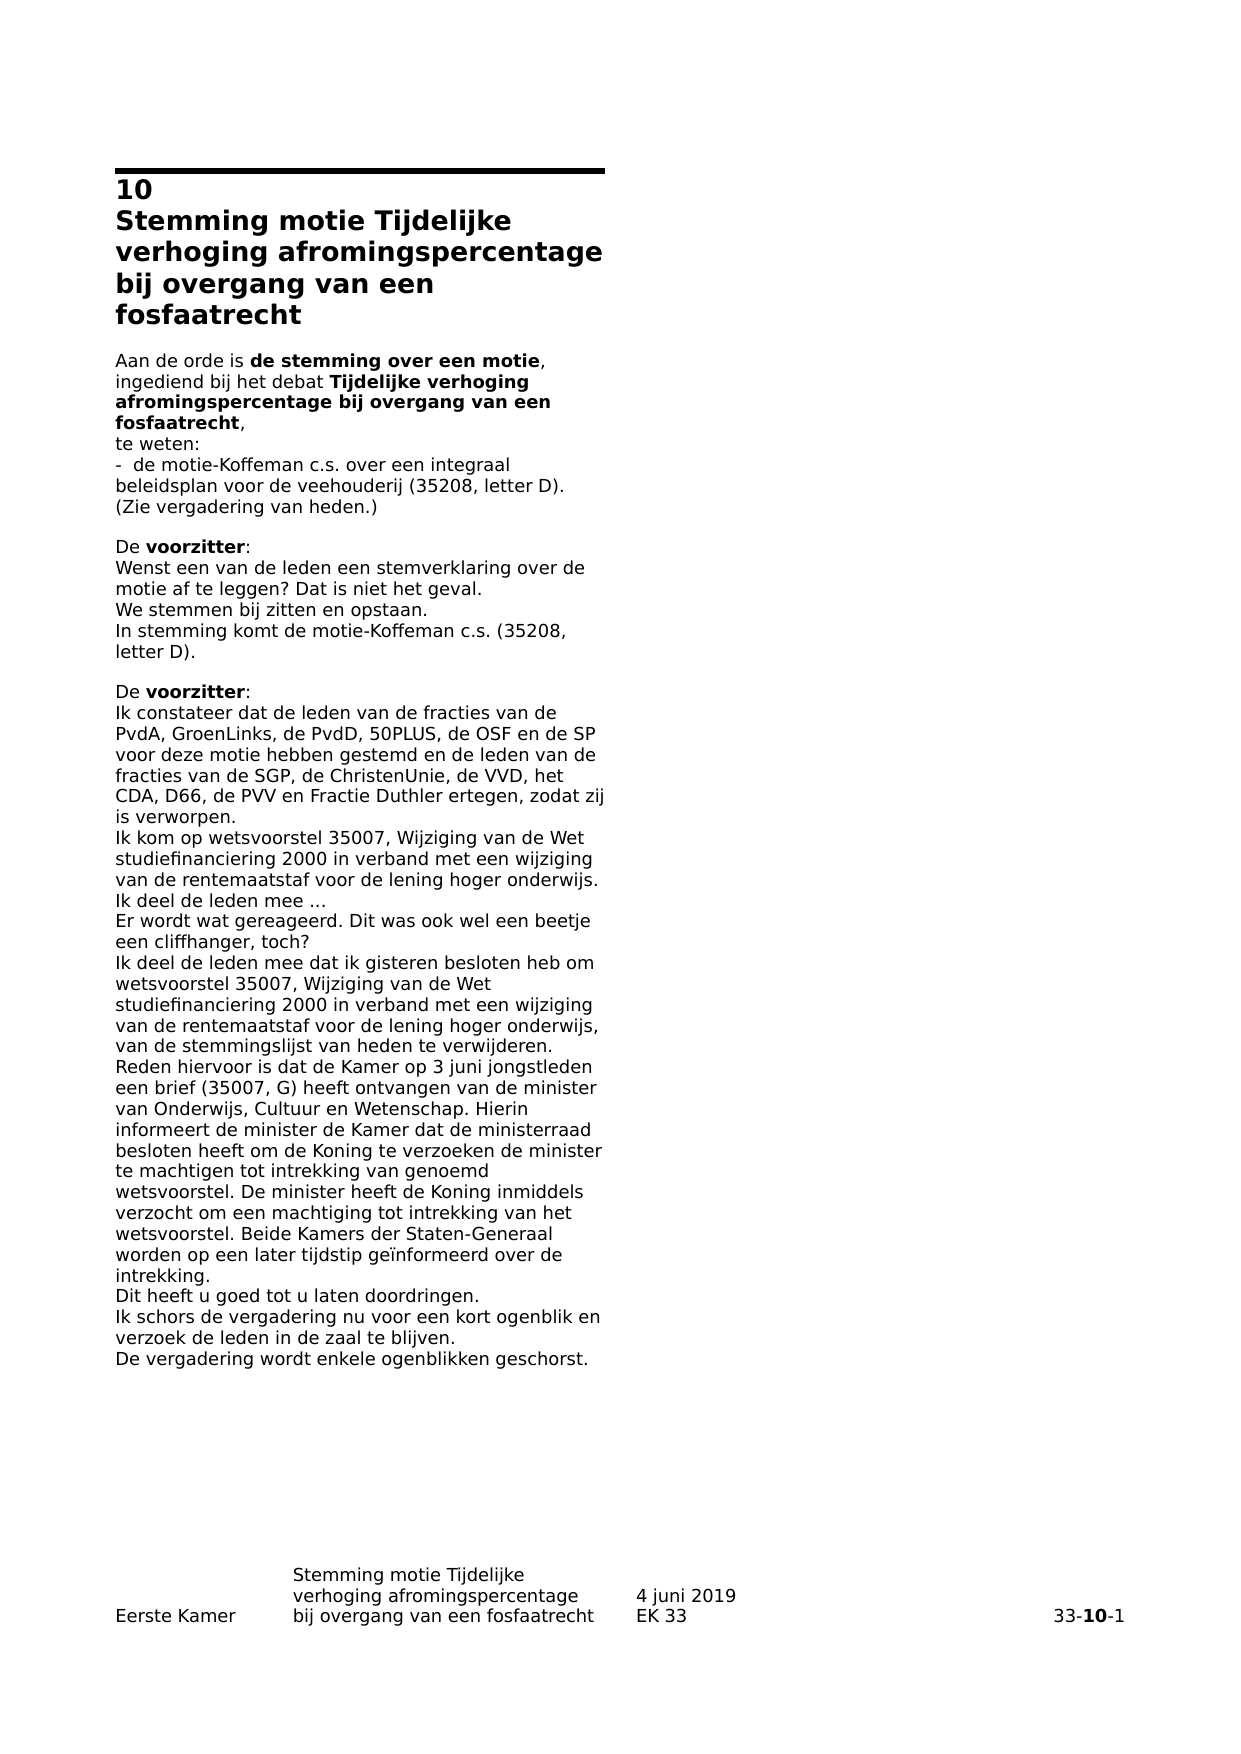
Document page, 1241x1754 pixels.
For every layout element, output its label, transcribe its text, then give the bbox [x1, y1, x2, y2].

title 10 Stemming motie Tijdelijke verhoging afromingspercentage bij overgang van een fosfaatrecht [115, 174, 605, 331]
text Ik kom op wetsvoorstel 35007, Wijziging van de Wet studiefinanciering 2000 in verband met een wijziging van de rentemaatstaf voor de lening hoger onderwijs. Ik deel de leden mee ... [115, 828, 605, 911]
text De voorzitter: [115, 537, 605, 558]
text We stemmen bij zitten en opstaan. [115, 600, 605, 621]
text Er wordt wat gereageerd. Dit was ook wel een beetje een cliffhanger, toch? [115, 911, 605, 953]
text Ik schors de vergadering nu voor een kort ogenblik en verzoek de leden in de zaal te blijven. [115, 1307, 605, 1349]
text (Zie vergadering van heden.) [115, 496, 605, 517]
text Ik deel de leden mee dat ik gisteren besloten heb om wetsvoorstel 35007, Wijziging van de Wet studiefinanciering 2000 in verband met een wijziging van de rentemaatstaf voor de lening hoger onderwijs, van de stemmingslijst van heden te verwijderen. Reden hiervoor is dat de Kamer op 3 juni jongstleden een brief (35007, G) heeft ontvangen van de minister van Onderwijs, Cultuur en Wetenschap. Hierin informeert de minister de Kamer dat de ministerraad besloten heeft om de Koning te verzoeken de minister te machtigen tot intrekking van genoemd wetsvoorstel. De minister heeft de Koning inmiddels verzocht om een machtiging tot intrekking van het wetsvoorstel. Beide Kamers der Staten-Generaal worden op een later tijdstip geïnformeerd over de intrekking. [115, 953, 605, 1286]
text te weten: [115, 434, 605, 455]
text De voorzitter: [115, 682, 605, 703]
text In stemming komt de motie-Koffeman c.s. (35208, letter D). [115, 621, 605, 662]
text Ik constateer dat de leden van de fracties van de PvdA, GroenLinks, de PvdD, 50PLUS, de OSF en de SP voor deze motie hebben gestemd en de leden van de fracties van de SGP, de ChristenUnie, de VVD, het CDA, D66, de PVV en Fractie Duthler ertegen, zodat zij is verworpen. [115, 703, 605, 828]
text De vergadering wordt enkele ogenblikken geschorst. [115, 1349, 605, 1369]
text Aan de orde is de stemming over een motie, ingediend bij het debat Tijdelijke verhoging afromingspercentage bij overgang van een fosfaatrecht, [115, 351, 605, 434]
text Wenst een van de leden een stemverklaring over de motie af te leggen? Dat is niet het geval. [115, 558, 605, 600]
list de motie-Koffeman c.s. over een integraal beleidsplan voor de veehouderij (35208, letter D). [115, 455, 605, 496]
text Dit heeft u goed tot u laten doordringen. [115, 1286, 605, 1307]
